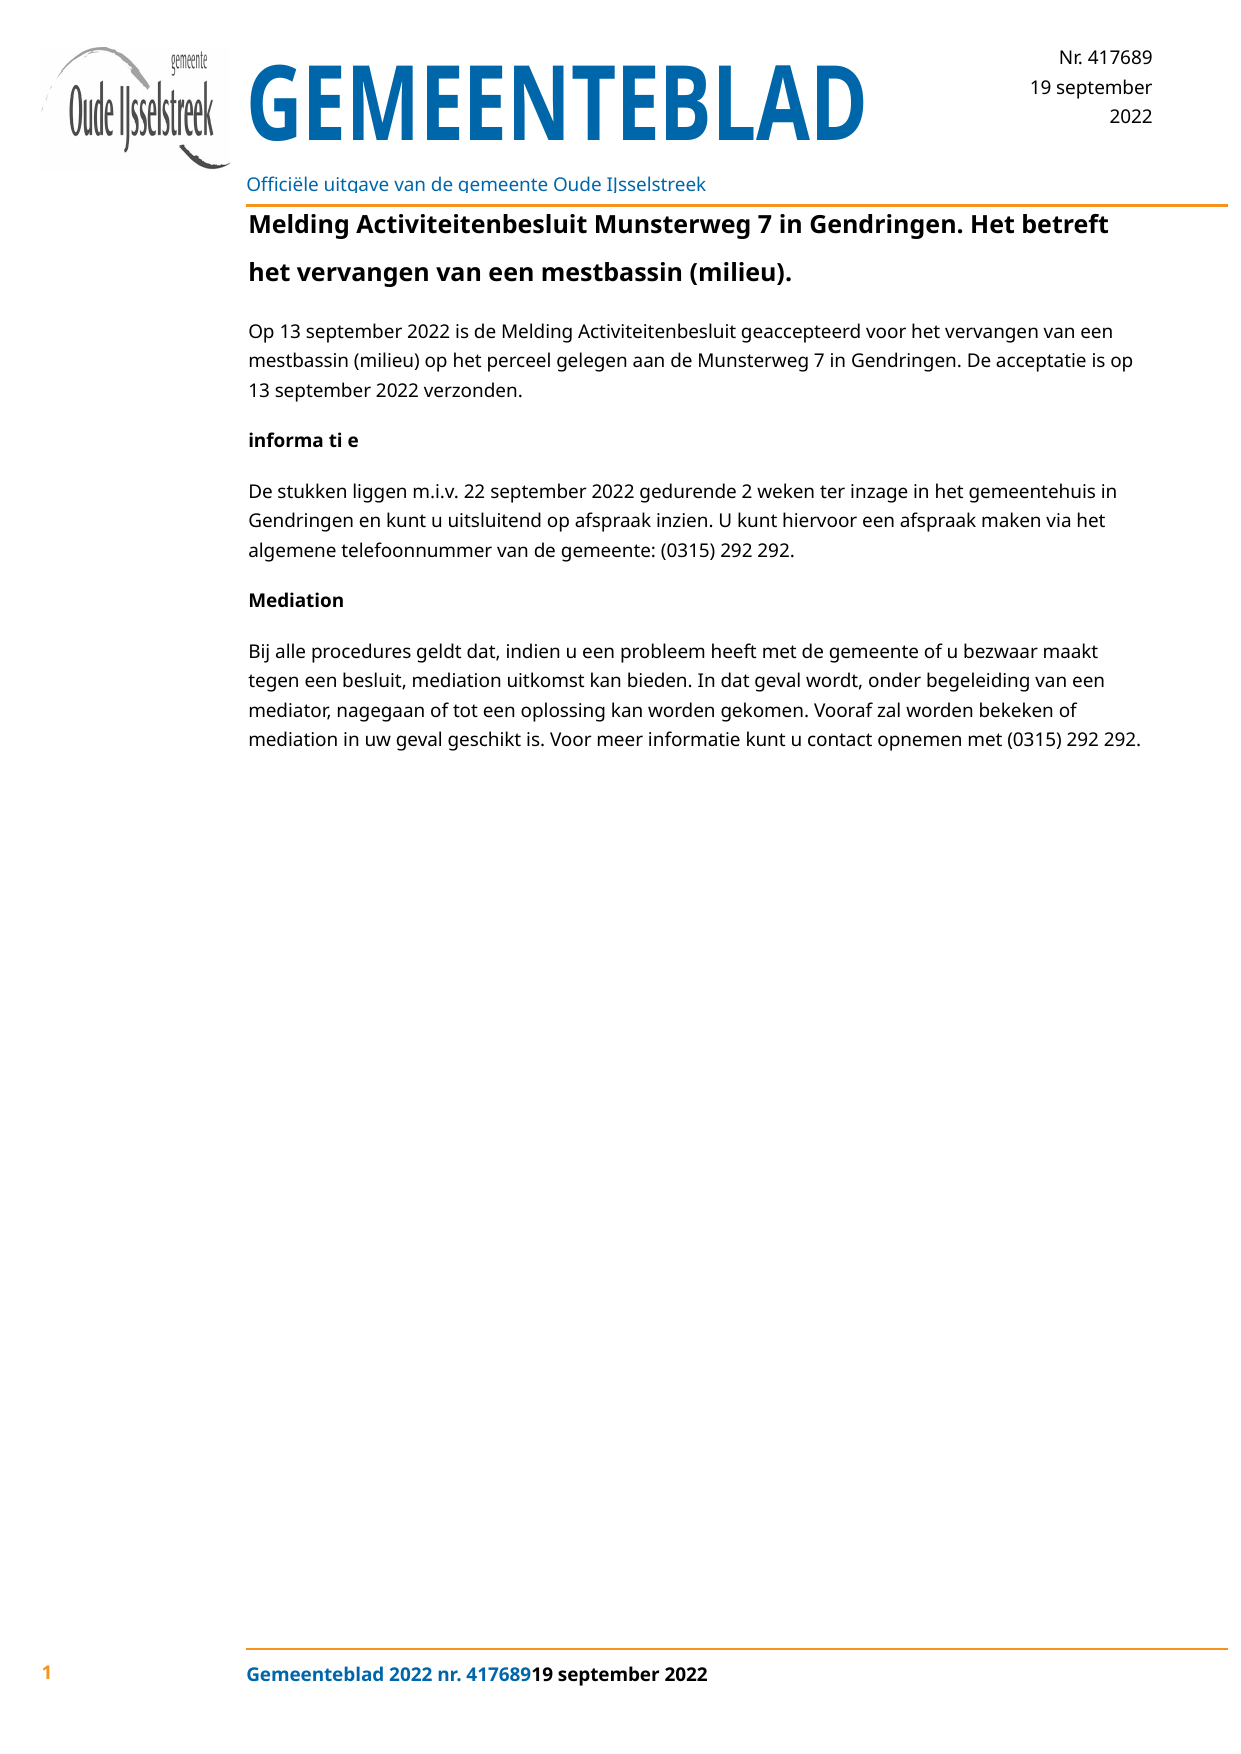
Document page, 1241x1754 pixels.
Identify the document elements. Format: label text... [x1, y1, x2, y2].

text De stukken liggen m.i.v. 22 september 2022 gedurende 2 weken ter inzage in het gemeentehuis in Gendringen en kunt u uitsluitend op afspraak inzien. U kunt hiervoor een afspraak maken via het algemene telefoonnummer van de gemeente: (0315) 292 292. [248, 478, 1152, 563]
text Op 13 september 2022 is de Melding Activiteitenbesluit geaccepteerd voor het vervangen van een mestbassin (milieu) op het perceel gelegen aan de Munsterweg 7 in Gendringen. De acceptatie is op 13 september 2022 verzonden. [248, 318, 1152, 403]
picture [41, 47, 231, 172]
text informa ti e [248, 427, 1152, 453]
text Melding Activiteitenbesluit Munsterweg 7 in Gendringen. Het betreft het vervangen van een mestbassin (milieu). [248, 207, 1152, 288]
text Mediation [248, 587, 1152, 613]
text Bij alle procedures geldt dat, indien u een probleem heeft met de gemeente of u bezwaar maakt tegen een besluit, mediation uitkomst kan bieden. In dat geval wordt, onder begeleiding van een mediator, nagegaan of tot een oplossing kan worden gekomen. Vooraf zal worden bekeken of mediation in uw geval geschikt is. Voor meer informatie kunt u contact opnemen met (0315) 292 292. [248, 638, 1152, 752]
